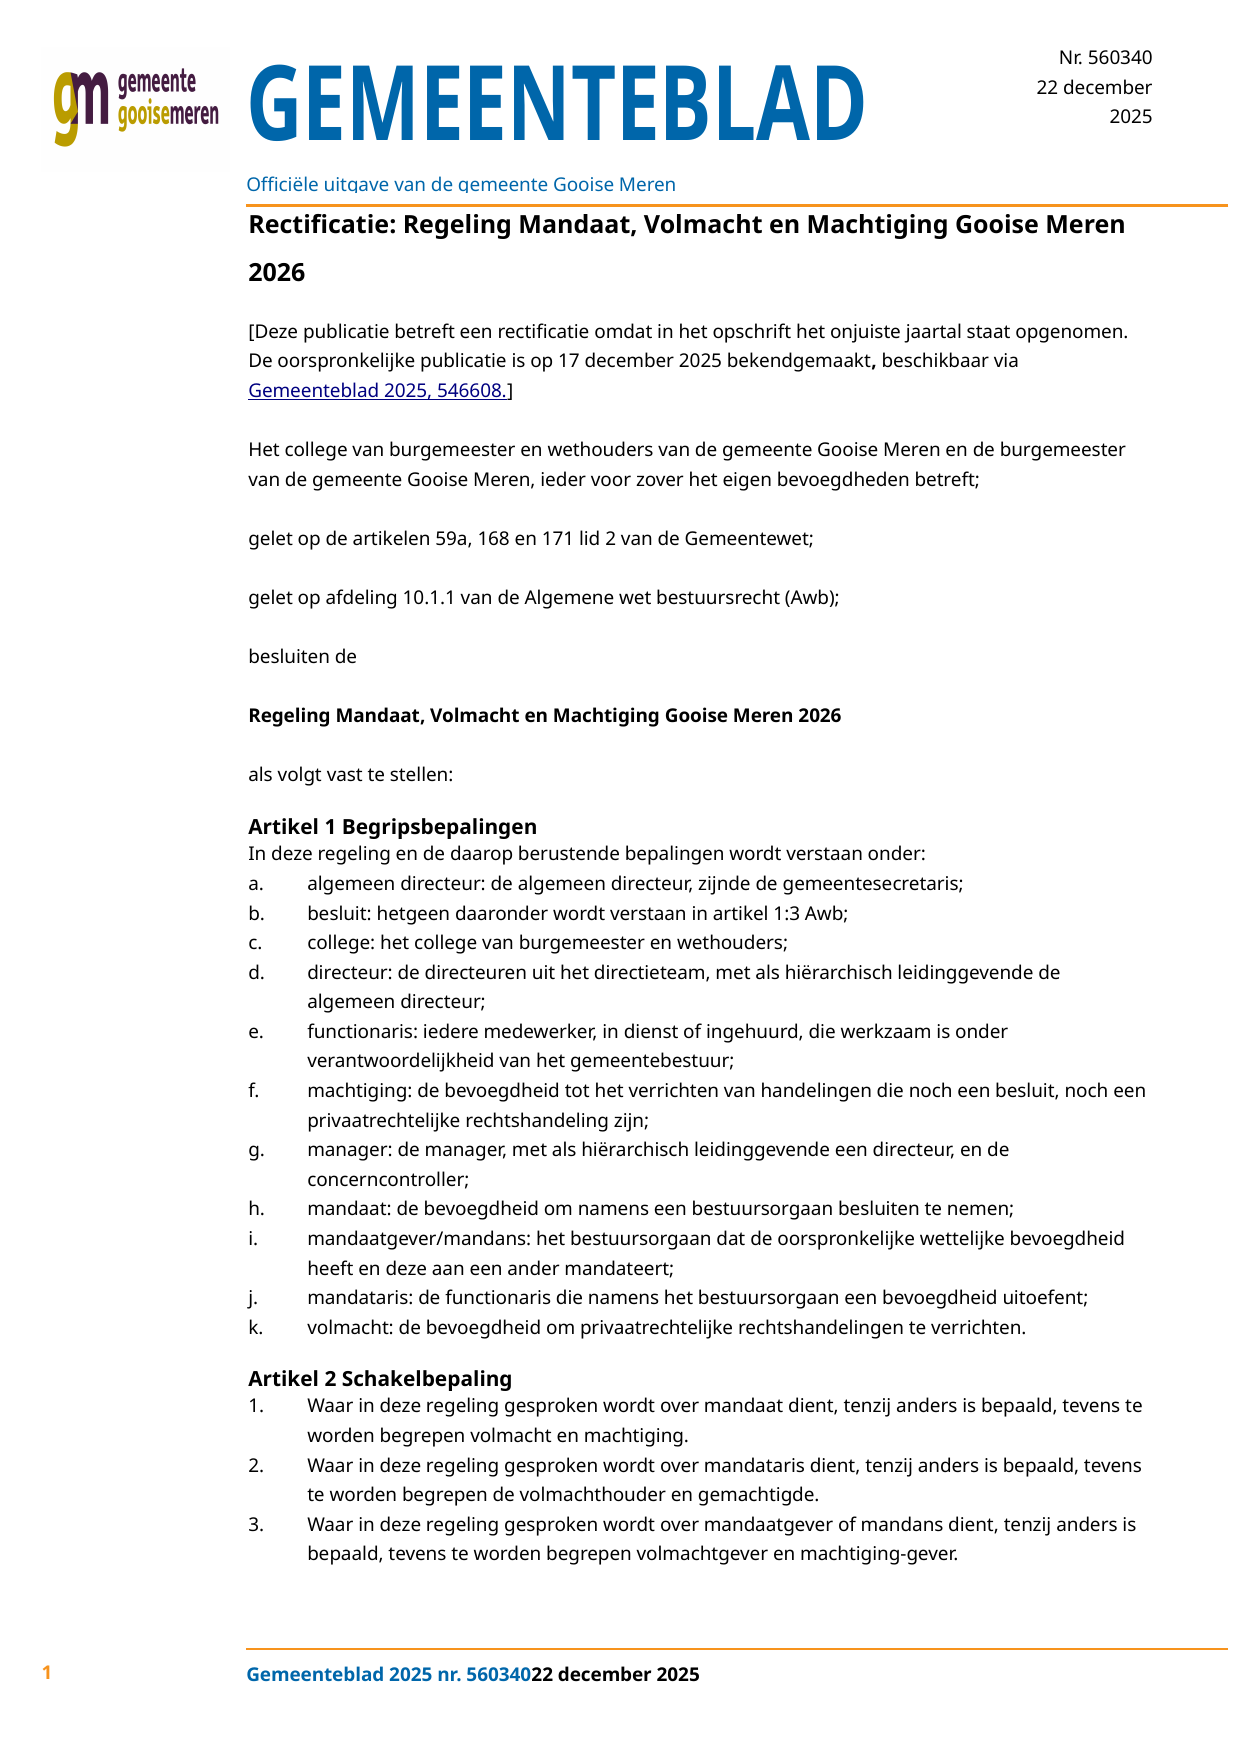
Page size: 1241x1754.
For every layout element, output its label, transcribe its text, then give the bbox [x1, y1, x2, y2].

list volmacht: de bevoegdheid om privaatrechtelijke rechtshandelingen te verrichten. [248, 1314, 1152, 1339]
list mandaat: de bevoegdheid om namens een bestuursorgaan besluiten te nemen; [248, 1196, 1152, 1221]
list mandataris: de functionaris die namens het bestuursorgaan een bevoegdheid uitoefent; [248, 1284, 1152, 1310]
list Waar in deze regeling gesproken wordt over mandaat dient, tenzij anders is bepaald, tevens te worden begrepen volmacht en machtiging. [248, 1393, 1152, 1448]
text Regeling Mandaat, Volmacht en Machtiging Gooise Meren 2026 [248, 702, 1152, 728]
text besluiten de [248, 643, 1152, 669]
list machtiging: de bevoegdheid tot het verrichten van handelingen die noch een besluit, noch een privaatrechtelijke rechtshandeling zijn; [248, 1077, 1152, 1132]
list functionaris: iedere medewerker, in dienst of ingehuurd, die werkzaam is onder verantwoordelijkheid van het gemeentebestuur; [248, 1018, 1152, 1073]
list college: het college van burgemeester en wethouders; [248, 929, 1152, 955]
text In deze regeling en de daarop berustende bepalingen wordt verstaan onder: [248, 841, 1152, 866]
list mandaatgever/mandans: het bestuursorgaan dat de oorspronkelijke wettelijke bevoegdheid heeft en deze aan een ander mandateert; [248, 1225, 1152, 1280]
text [Deze publicatie betreft een rectificatie omdat in het opschrift het onjuiste jaartal staat opgenomen. De oorspronkelijke publicatie is op 17 december 2025 bekendgemaakt, beschikbaar via Gemeenteblad 2025, 546608.] [248, 318, 1152, 403]
list manager: de manager, met als hiërarchisch leidinggevende een directeur, en de concerncontroller; [248, 1136, 1152, 1192]
text Artikel 2 Schakelbepaling [248, 1364, 1152, 1393]
text Rectificatie: Regeling Mandaat, Volmacht en Machtiging Gooise Meren 2026 [248, 207, 1152, 288]
text gelet op afdeling 10.1.1 van de Algemene wet bestuursrecht (Awb); [248, 584, 1152, 610]
text Artikel 1 Begripsbepalingen [248, 812, 1152, 841]
list besluit: hetgeen daaronder wordt verstaan in artikel 1:3 Awb; [248, 900, 1152, 925]
text als volgt vast te stellen: [248, 762, 1152, 787]
list algemeen directeur: de algemeen directeur, zijnde de gemeentesecretaris; [248, 870, 1152, 896]
list directeur: de directeuren uit het directieteam, met als hiërarchisch leidinggevende de algemeen directeur; [248, 959, 1152, 1014]
list Waar in deze regeling gesproken wordt over mandataris dient, tenzij anders is bepaald, tevens te worden begrepen de volmachthouder en gemachtigde. [248, 1452, 1152, 1507]
picture [41, 47, 231, 172]
text Het college van burgemeester en wethouders van de gemeente Gooise Meren en de burgemeester van de gemeente Gooise Meren, ieder voor zover het eigen bevoegdheden betreft; [248, 436, 1152, 492]
list Waar in deze regeling gesproken wordt over mandaatgever of mandans dient, tenzij anders is bepaald, tevens te worden begrepen volmachtgever en machtiging-gever. [248, 1511, 1152, 1566]
text gelet op de artikelen 59a, 168 en 171 lid 2 van de Gemeentewet; [248, 525, 1152, 551]
